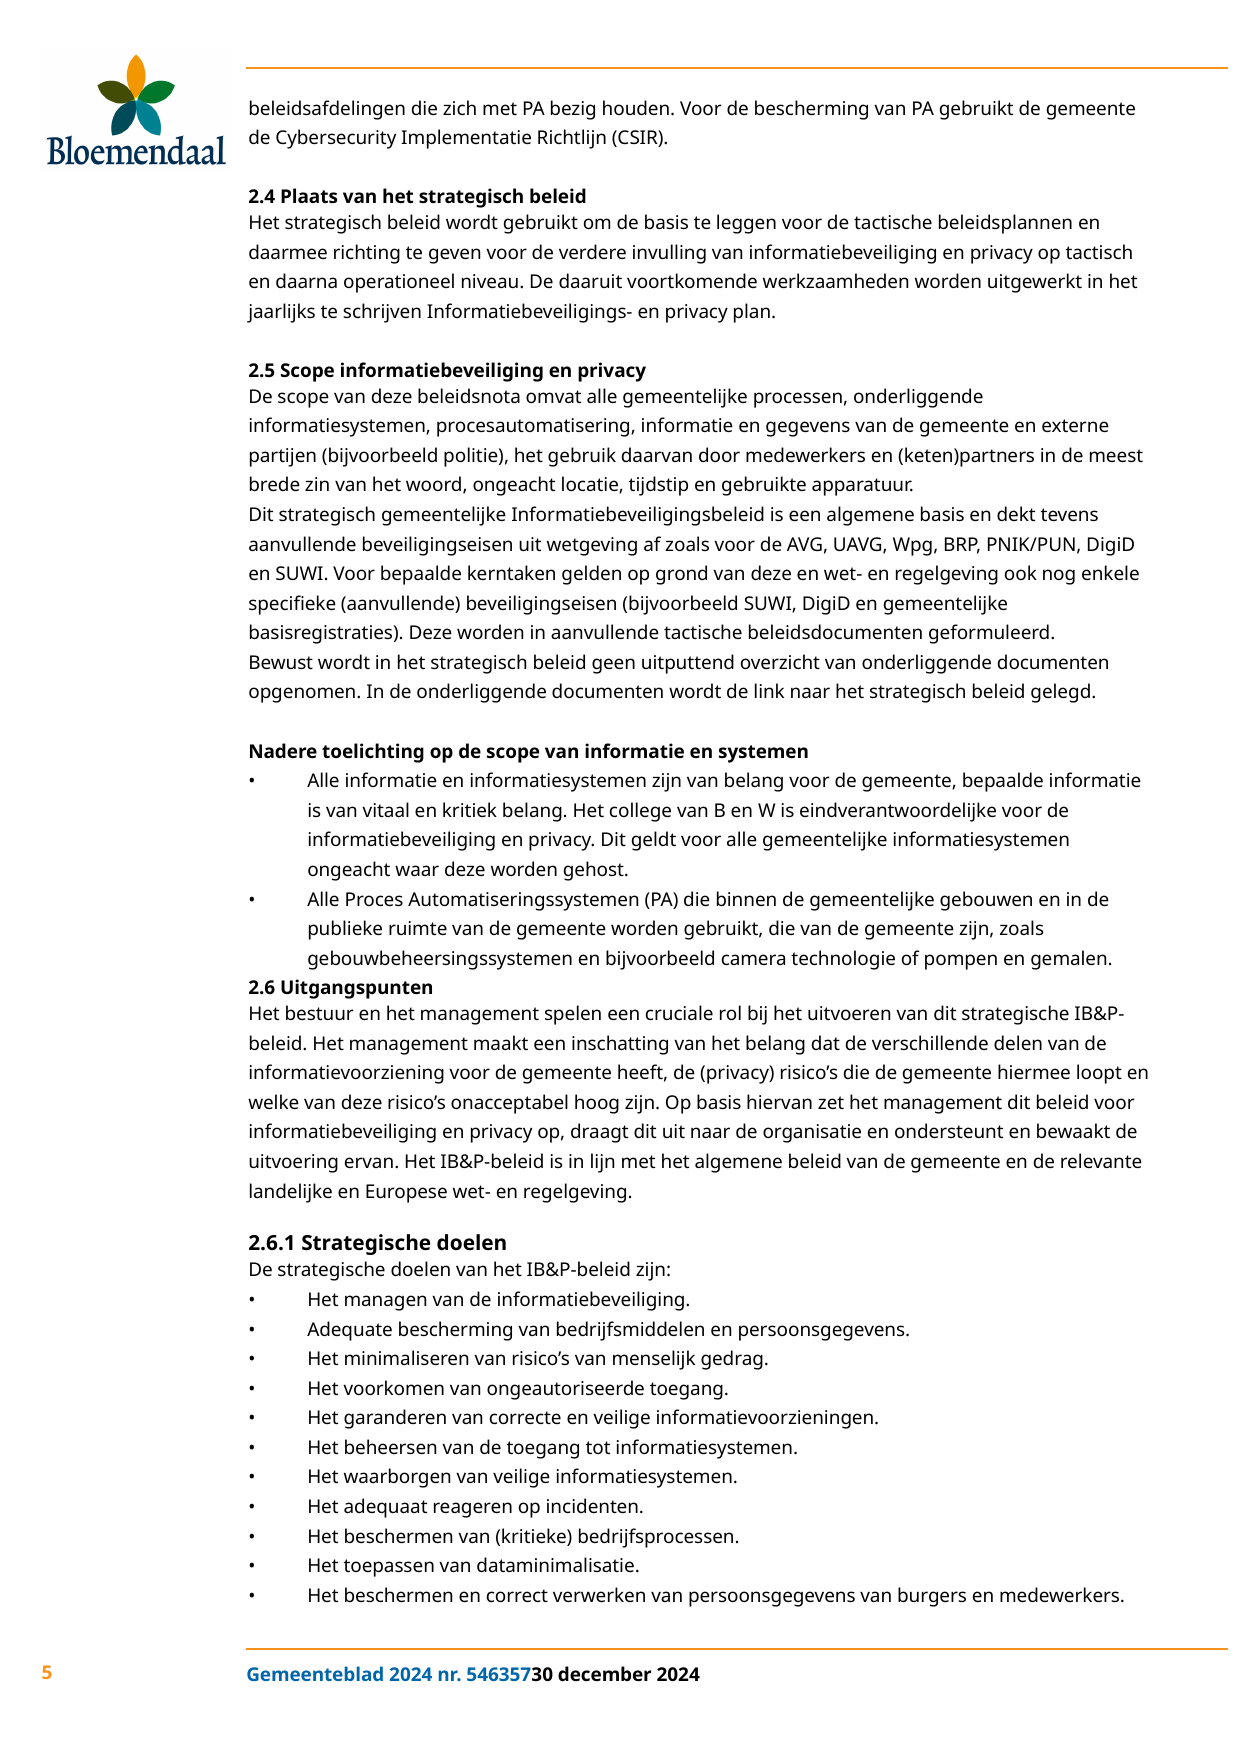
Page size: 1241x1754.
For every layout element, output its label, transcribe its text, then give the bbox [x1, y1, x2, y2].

list Het beheersen van de toegang tot informatiesystemen. [248, 1434, 1152, 1460]
text beleidsafdelingen die zich met PA bezig houden. Voor de bescherming van PA gebruikt de gemeente de Cybersecurity Implementatie Richtlijn (CSIR). [248, 95, 1152, 150]
list Het garanderen van correcte en veilige informatievoorzieningen. [248, 1404, 1152, 1430]
picture [41, 47, 231, 172]
text Nadere toelichting op de scope van informatie en systemen [248, 738, 1152, 764]
list Het toepassen van dataminimalisatie. [248, 1552, 1152, 1578]
text De scope van deze beleidsnota omvat alle gemeentelijke processen, onderliggende informatiesystemen, procesautomatisering, informatie en gegevens van de gemeente en externe partijen (bijvoorbeeld politie), het gebruik daarvan door medewerkers en (keten)partners in de meest brede zin van het woord, ongeacht locatie, tijdstip en gebruikte apparatuur. [248, 383, 1152, 497]
text Bewust wordt in het strategisch beleid geen uitputtend overzicht van onderliggende documenten opgenomen. In de onderliggende documenten wordt de link naar het strategisch beleid gelegd. [248, 649, 1152, 704]
text Het strategisch beleid wordt gebruikt om de basis te leggen voor de tactische beleidsplannen en daarmee richting te geven voor de verdere invulling van informatiebeveiliging en privacy op tactisch en daarna operationeel niveau. De daaruit voortkomende werkzaamheden worden uitgewerkt in het jaarlijks te schrijven Informatiebeveiligings- en privacy plan. [248, 209, 1152, 324]
text 2.6 Uitgangspunten [248, 974, 1152, 1000]
list Het managen van de informatiebeveiliging. [248, 1286, 1152, 1312]
list Het beschermen en correct verwerken van persoonsgegevens van burgers en medewerkers. [248, 1582, 1152, 1608]
text 2.4 Plaats van het strategisch beleid [248, 183, 1152, 209]
text De strategische doelen van het IB&P-beleid zijn: [248, 1257, 1152, 1282]
list Alle informatie en informatiesystemen zijn van belang voor de gemeente, bepaalde informatie is van vitaal en kritiek belang. Het college van B en W is eindverantwoordelijke voor de informatiebeveiliging en privacy. Dit geldt voor alle gemeentelijke informatiesystemen ongeacht waar deze worden gehost. [248, 767, 1152, 882]
list Het minimaliseren van risico’s van menselijk gedrag. [248, 1345, 1152, 1371]
text Het bestuur en het management spelen een cruciale rol bij het uitvoeren van dit strategische IB&P-beleid. Het management maakt een inschatting van het belang dat de verschillende delen van de informatievoorziening voor de gemeente heeft, de (privacy) risico’s die de gemeente hiermee loopt en welke van deze risico’s onacceptabel hoog zijn. Op basis hiervan zet het management dit beleid voor informatiebeveiliging en privacy op, draagt dit uit naar de organisatie en ondersteunt en bewaakt de uitvoering ervan. Het IB&P-beleid is in lijn met het algemene beleid van de gemeente en de relevante landelijke en Europese wet- en regelgeving. [248, 1000, 1152, 1203]
list Adequate bescherming van bedrijfsmiddelen en persoonsgegevens. [248, 1316, 1152, 1342]
list Het adequaat reageren op incidenten. [248, 1493, 1152, 1519]
text Dit strategisch gemeentelijke Informatiebeveiligingsbeleid is een algemene basis en dekt tevens aanvullende beveiligingseisen uit wetgeving af zoals voor de AVG, UAVG, Wpg, BRP, PNIK/PUN, DigiD en SUWI. Voor bepaalde kerntaken gelden op grond van deze en wet- en regelgeving ook nog enkele specifieke (aanvullende) beveiligingseisen (bijvoorbeeld SUWI, DigiD en gemeentelijke basisregistraties). Deze worden in aanvullende tactische beleidsdocumenten geformuleerd. [248, 501, 1152, 645]
text 2.6.1 Strategische doelen [248, 1228, 1152, 1257]
list Het waarborgen van veilige informatiesystemen. [248, 1464, 1152, 1489]
list Het voorkomen van ongeautoriseerde toegang. [248, 1375, 1152, 1401]
list Alle Proces Automatiseringssystemen (PA) die binnen de gemeentelijke gebouwen en in de publieke ruimte van de gemeente worden gebruikt, die van de gemeente zijn, zoals gebouwbeheersingssystemen en bijvoorbeeld camera technologie of pompen en gemalen. [248, 886, 1152, 971]
text 2.5 Scope informatiebeveiliging en privacy [248, 357, 1152, 383]
list Het beschermen van (kritieke) bedrijfsprocessen. [248, 1523, 1152, 1549]
